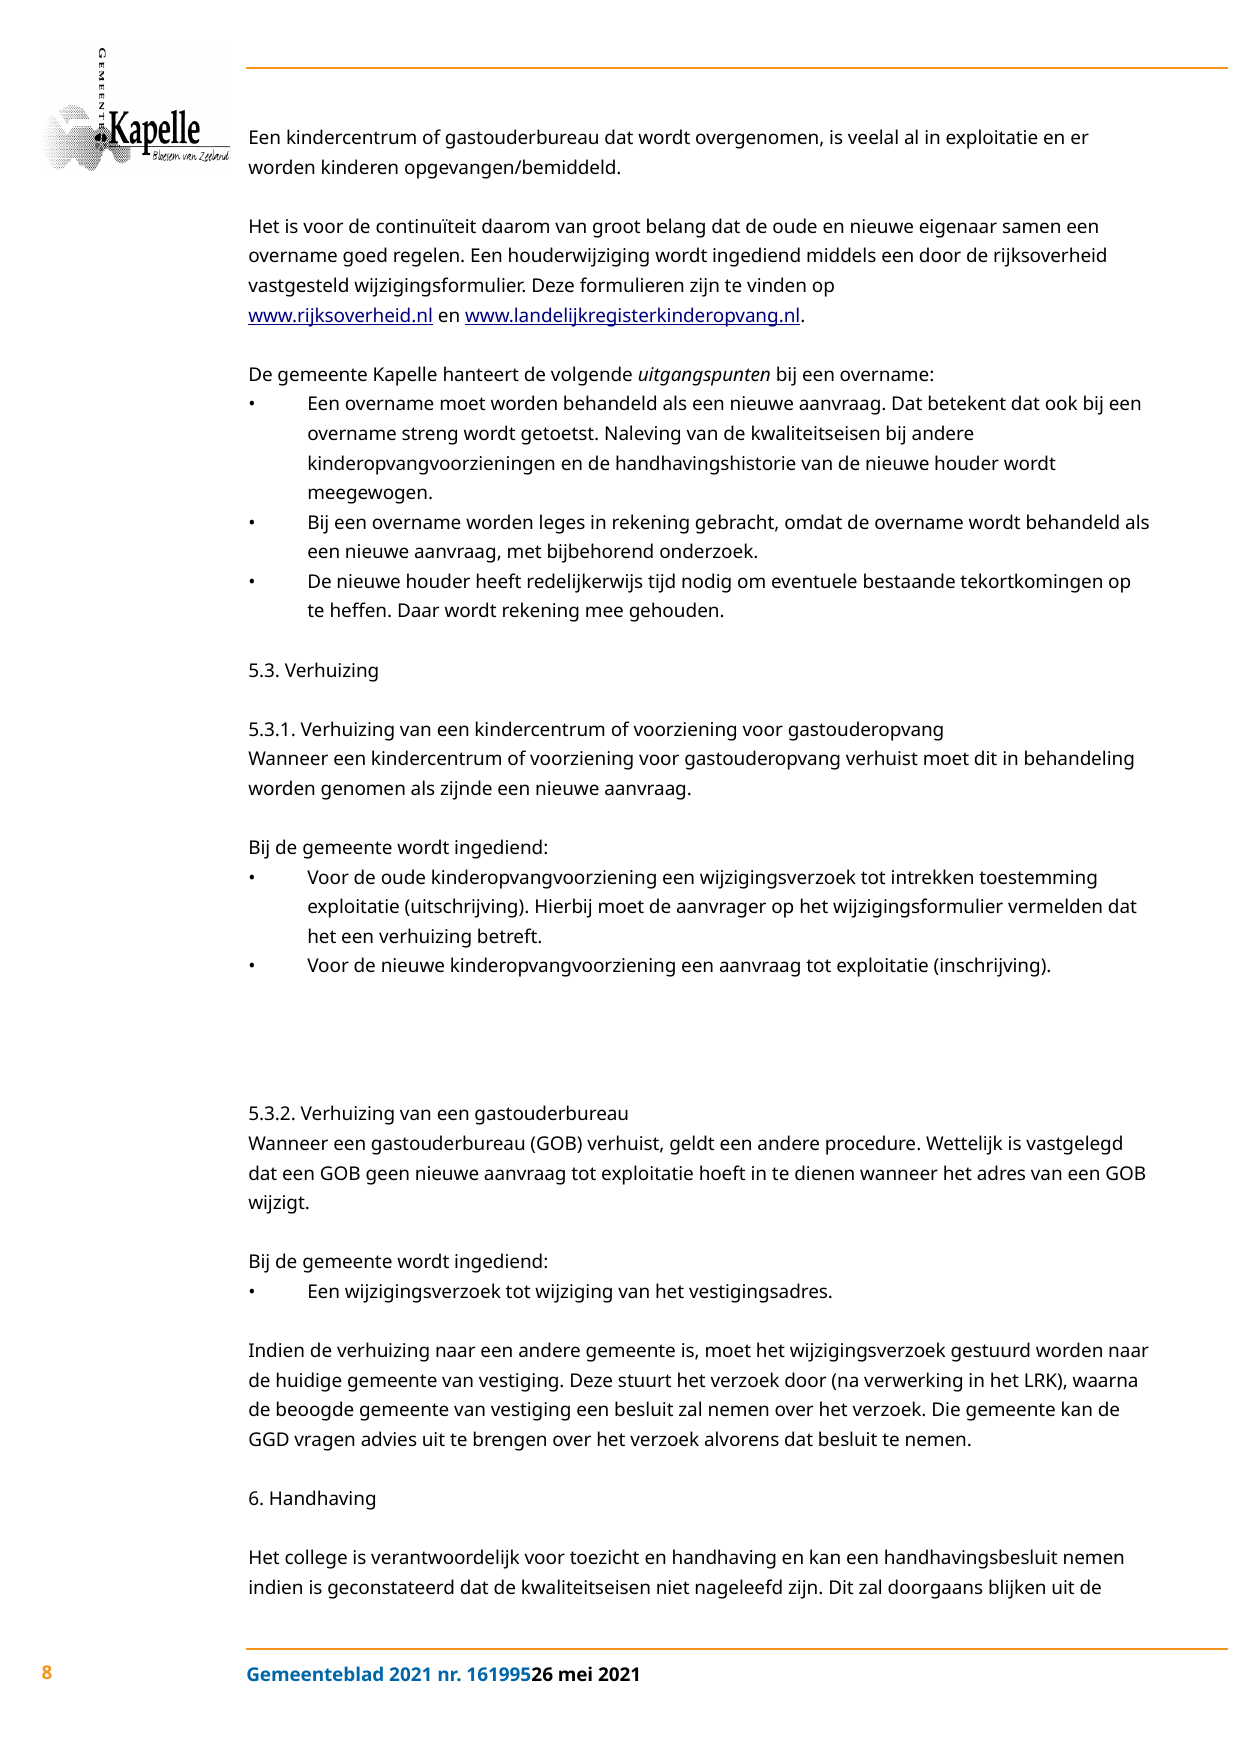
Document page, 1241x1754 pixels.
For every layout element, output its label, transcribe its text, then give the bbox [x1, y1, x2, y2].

text 5.3.1. Verhuizing van een kindercentrum of voorziening voor gastouderopvang [248, 716, 1152, 742]
text Bij de gemeente wordt ingediend: [248, 1248, 1152, 1274]
list Een wijzigingsverzoek tot wijziging van het vestigingsadres. [248, 1278, 1152, 1304]
list De nieuwe houder heeft redelijkerwijs tijd nodig om eventuele bestaande tekortkomingen op te heffen. Daar wordt rekening mee gehouden. [248, 568, 1152, 623]
list Voor de oude kinderopvangvoorziening een wijzigingsverzoek tot intrekken toestemming exploitatie (uitschrijving). Hierbij moet de aanvrager op het wijzigingsformulier vermelden dat het een verhuizing betreft. [248, 864, 1152, 949]
text Een kindercentrum of gastouderbureau dat wordt overgenomen, is veelal al in exploitatie en er worden kinderen opgevangen/bemiddeld. [248, 124, 1152, 180]
text Bij de gemeente wordt ingediend: [248, 834, 1152, 860]
list Voor de nieuwe kinderopvangvoorziening een aanvraag tot exploitatie (inschrijving). [248, 953, 1152, 978]
text 5.3.2. Verhuizing van een gastouderbureau [248, 1101, 1152, 1126]
text Wanneer een gastouderbureau (GOB) verhuist, geldt een andere procedure. Wettelijk is vastgelegd dat een GOB geen nieuwe aanvraag tot exploitatie hoeft in te dienen wanneer het adres van een GOB wijzigt. [248, 1130, 1152, 1215]
text De gemeente Kapelle hanteert de volgende uitgangspunten bij een overname: [248, 361, 1152, 387]
text Het college is verantwoordelijk voor toezicht en handhaving en kan een handhavingsbesluit nemen indien is geconstateerd dat de kwaliteitseisen niet nageleefd zijn. Dit zal doorgaans blijken uit de [248, 1544, 1152, 1600]
text 6. Handhaving [248, 1485, 1152, 1511]
text Wanneer een kindercentrum of voorziening voor gastouderopvang verhuist moet dit in behandeling worden genomen als zijnde een nieuwe aanvraag. [248, 746, 1152, 801]
text Indien de verhuizing naar een andere gemeente is, moet het wijzigingsverzoek gestuurd worden naar de huidige gemeente van vestiging. Deze stuurt het verzoek door (na verwerking in het LRK), waarna de beoogde gemeente van vestiging een besluit zal nemen over het verzoek. Die gemeente kan de GGD vragen advies uit te brengen over het verzoek alvorens dat besluit te nemen. [248, 1337, 1152, 1452]
text Het is voor de continuïteit daarom van groot belang dat de oude en nieuwe eigenaar samen een overname goed regelen. Een houderwijziging wordt ingediend middels een door de rijksoverheid vastgesteld wijzigingsformulier. Deze formulieren zijn te vinden op www.rijksoverheid.nl en www.landelijkregisterkinderopvang.nl. [248, 213, 1152, 328]
picture [41, 47, 231, 172]
list Bij een overname worden leges in rekening gebracht, omdat de overname wordt behandeld als een nieuwe aanvraag, met bijbehorend onderzoek. [248, 509, 1152, 564]
text 5.3. Verhuizing [248, 657, 1152, 683]
list Een overname moet worden behandeld als een nieuwe aanvraag. Dat betekent dat ook bij een overname streng wordt getoetst. Naleving van de kwaliteitseisen bij andere kinderopvangvoorzieningen en de handhavingshistorie van de nieuwe houder wordt meegewogen. [248, 391, 1152, 505]
